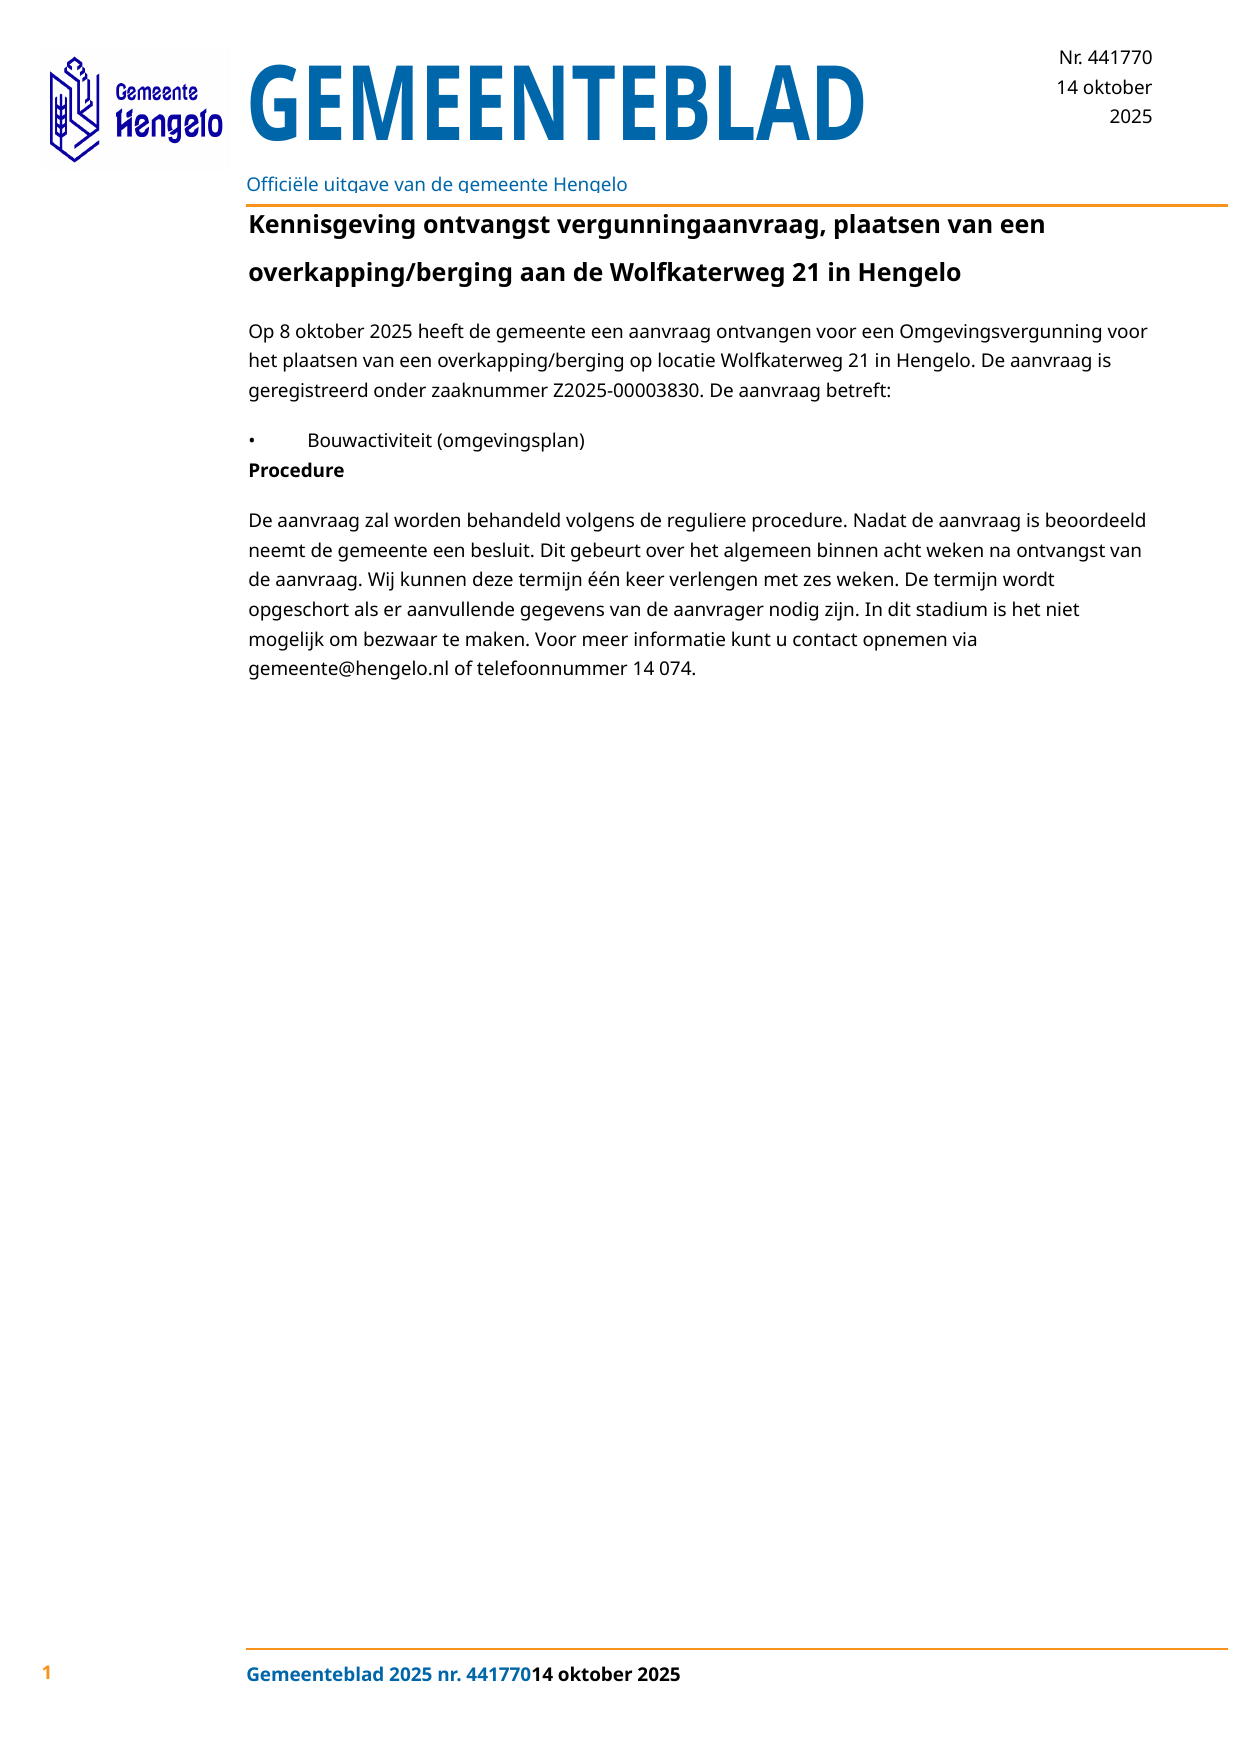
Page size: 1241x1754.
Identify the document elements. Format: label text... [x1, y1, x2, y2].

text Op 8 oktober 2025 heeft de gemeente een aanvraag ontvangen voor een Omgevingsvergunning voor het plaatsen van een overkapping/berging op locatie Wolfkaterweg 21 in Hengelo. De aanvraag is geregistreerd onder zaaknummer Z2025-00003830. De aanvraag betreft: [248, 318, 1152, 403]
text De aanvraag zal worden behandeld volgens de reguliere procedure. Nadat de aanvraag is beoordeeld neemt de gemeente een besluit. Dit gebeurt over het algemeen binnen acht weken na ontvangst van de aanvraag. Wij kunnen deze termijn één keer verlengen met zes weken. De termijn wordt opgeschort als er aanvullende gegevens van de aanvrager nodig zijn. In dit stadium is het niet mogelijk om bezwaar te maken. Voor meer informatie kunt u contact opnemen via gemeente@hengelo.nl of telefoonnummer 14 074. [248, 507, 1152, 681]
list Bouwactiviteit (omgevingsplan) [248, 427, 1152, 453]
text Kennisgeving ontvangst vergunningaanvraag, plaatsen van een overkapping/berging aan de Wolfkaterweg 21 in Hengelo [248, 207, 1152, 288]
text Procedure [248, 457, 1152, 483]
picture [41, 47, 231, 172]
